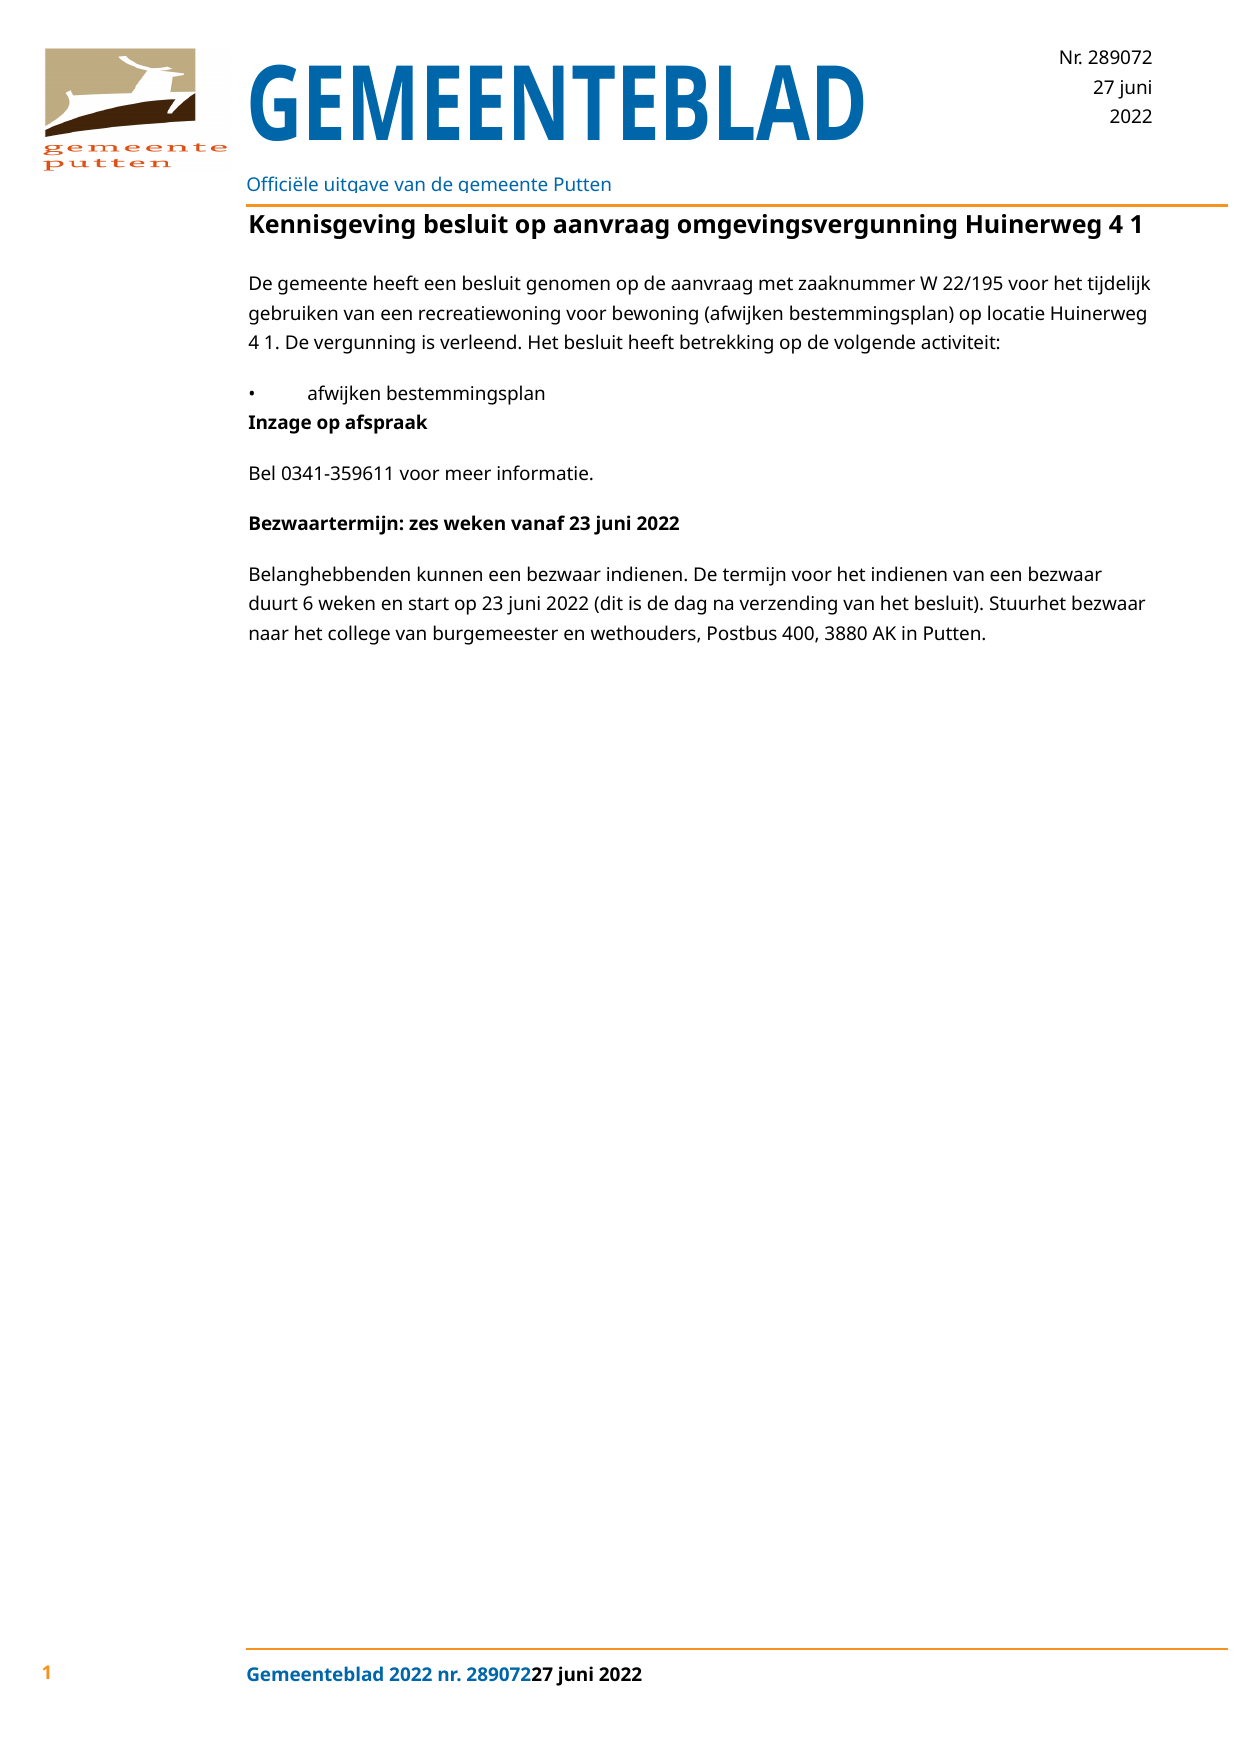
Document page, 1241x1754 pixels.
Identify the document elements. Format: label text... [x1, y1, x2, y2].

text De gemeente heeft een besluit genomen op de aanvraag met zaaknummer W 22/195 voor het tijdelijk gebruiken van een recreatiewoning voor bewoning (afwijken bestemmingsplan) op locatie Huinerweg 4 1. De vergunning is verleend. Het besluit heeft betrekking op de volgende activiteit: [248, 270, 1152, 355]
list afwijken bestemmingsplan [248, 380, 1152, 406]
text Bezwaartermijn: zes weken vanaf 23 juni 2022 [248, 510, 1152, 536]
picture [41, 47, 231, 172]
text Kennisgeving besluit op aanvraag omgevingsvergunning Huinerweg 4 1 [248, 207, 1152, 241]
text Inzage op afspraak [248, 409, 1152, 435]
text Belanghebbenden kunnen een bezwaar indienen. De termijn voor het indienen van een bezwaar duurt 6 weken en start op 23 juni 2022 (dit is de dag na verzending van het besluit). Stuurhet bezwaar naar het college van burgemeester en wethouders, Postbus 400, 3880 AK in Putten. [248, 561, 1152, 646]
text Bel 0341-359611 voor meer informatie. [248, 460, 1152, 486]
